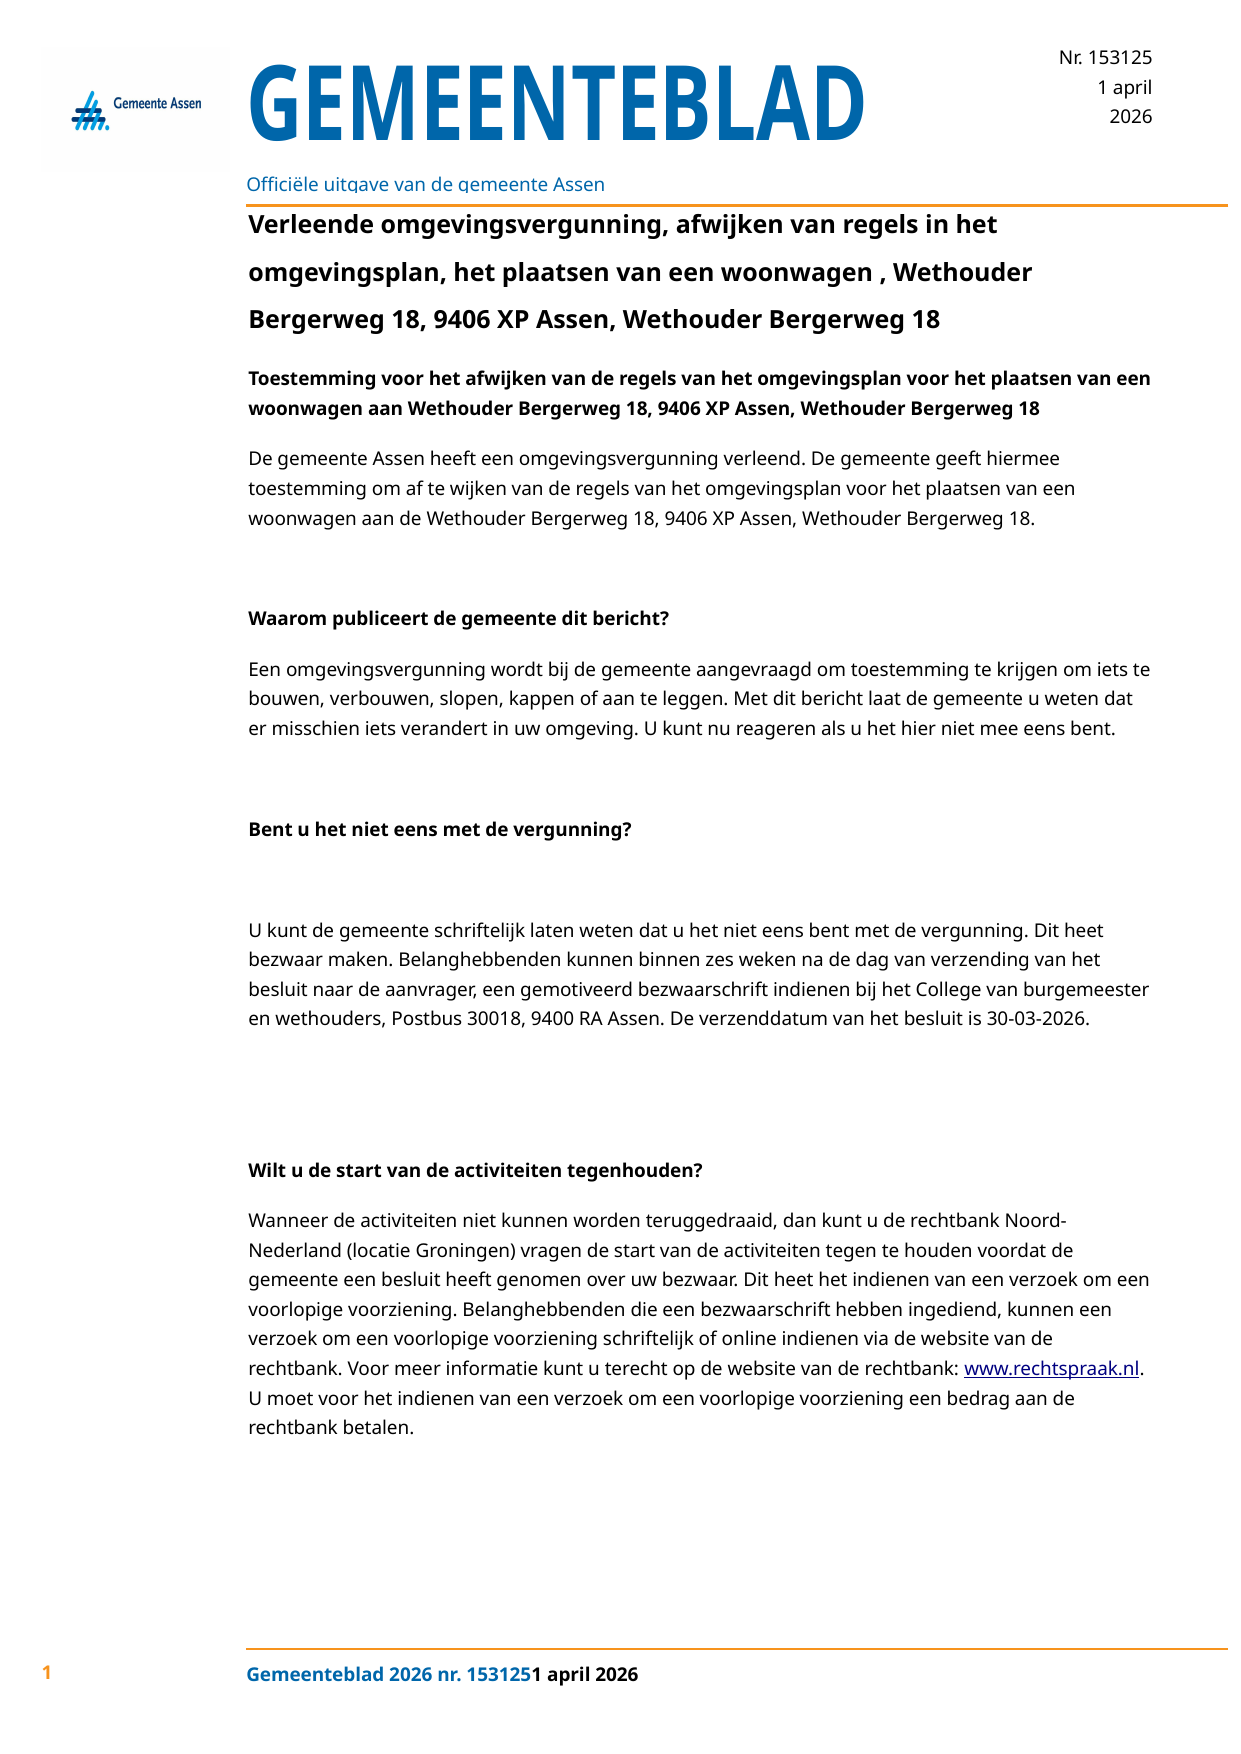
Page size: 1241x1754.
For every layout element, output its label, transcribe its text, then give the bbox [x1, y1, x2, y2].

text U kunt de gemeente schriftelijk laten weten dat u het niet eens bent met de vergunning. Dit heet bezwaar maken. Belanghebbenden kunnen binnen zes weken na de dag van verzending van het besluit naar de aanvrager, een gemotiveerd bezwaarschrift indienen bij het College van burgemeester en wethouders, Postbus 30018, 9400 RA Assen. De verzenddatum van het besluit is 30-03-2026. [248, 917, 1152, 1031]
picture [41, 47, 231, 172]
text De gemeente Assen heeft een omgevingsvergunning verleend. De gemeente geeft hiermee toestemming om af te wijken van de regels van het omgevingsplan voor het plaatsen van een woonwagen aan de Wethouder Bergerweg 18, 9406 XP Assen, Wethouder Bergerweg 18. [248, 446, 1152, 530]
text Wanneer de activiteiten niet kunnen worden teruggedraaid, dan kunt u de rechtbank Noord-Nederland (locatie Groningen) vragen de start van de activiteiten tegen te houden voordat de gemeente een besluit heeft genomen over uw bezwaar. Dit heet het indienen van een verzoek om een voorlopige voorziening. Belanghebbenden die een bezwaarschrift hebben ingediend, kunnen een verzoek om een voorlopige voorziening schriftelijk of online indienen via de website van de rechtbank. Voor meer informatie kunt u terecht op de website van de rechtbank: www.rechtspraak.nl. U moet voor het indienen van een verzoek om een voorlopige voorziening een bedrag aan de rechtbank betalen. [248, 1207, 1152, 1440]
text Waarom publiceert de gemeente dit bericht? [248, 606, 1152, 631]
text Verleende omgevingsvergunning, afwijken van regels in het omgevingsplan, het plaatsen van een woonwagen , Wethouder Bergerweg 18, 9406 XP Assen, Wethouder Bergerweg 18 [248, 207, 1152, 336]
text Toestemming voor het afwijken van de regels van het omgevingsplan voor het plaatsen van een woonwagen aan Wethouder Bergerweg 18, 9406 XP Assen, Wethouder Bergerweg 18 [248, 366, 1152, 421]
text Wilt u de start van de activiteiten tegenhouden? [248, 1157, 1152, 1182]
text Bent u het niet eens met de vergunning? [248, 816, 1152, 842]
text Een omgevingsvergunning wordt bij de gemeente aangevraagd om toestemming te krijgen om iets te bouwen, verbouwen, slopen, kappen of aan te leggen. Met dit bericht laat de gemeente u weten dat er misschien iets verandert in uw omgeving. U kunt nu reageren als u het hier niet mee eens bent. [248, 656, 1152, 741]
